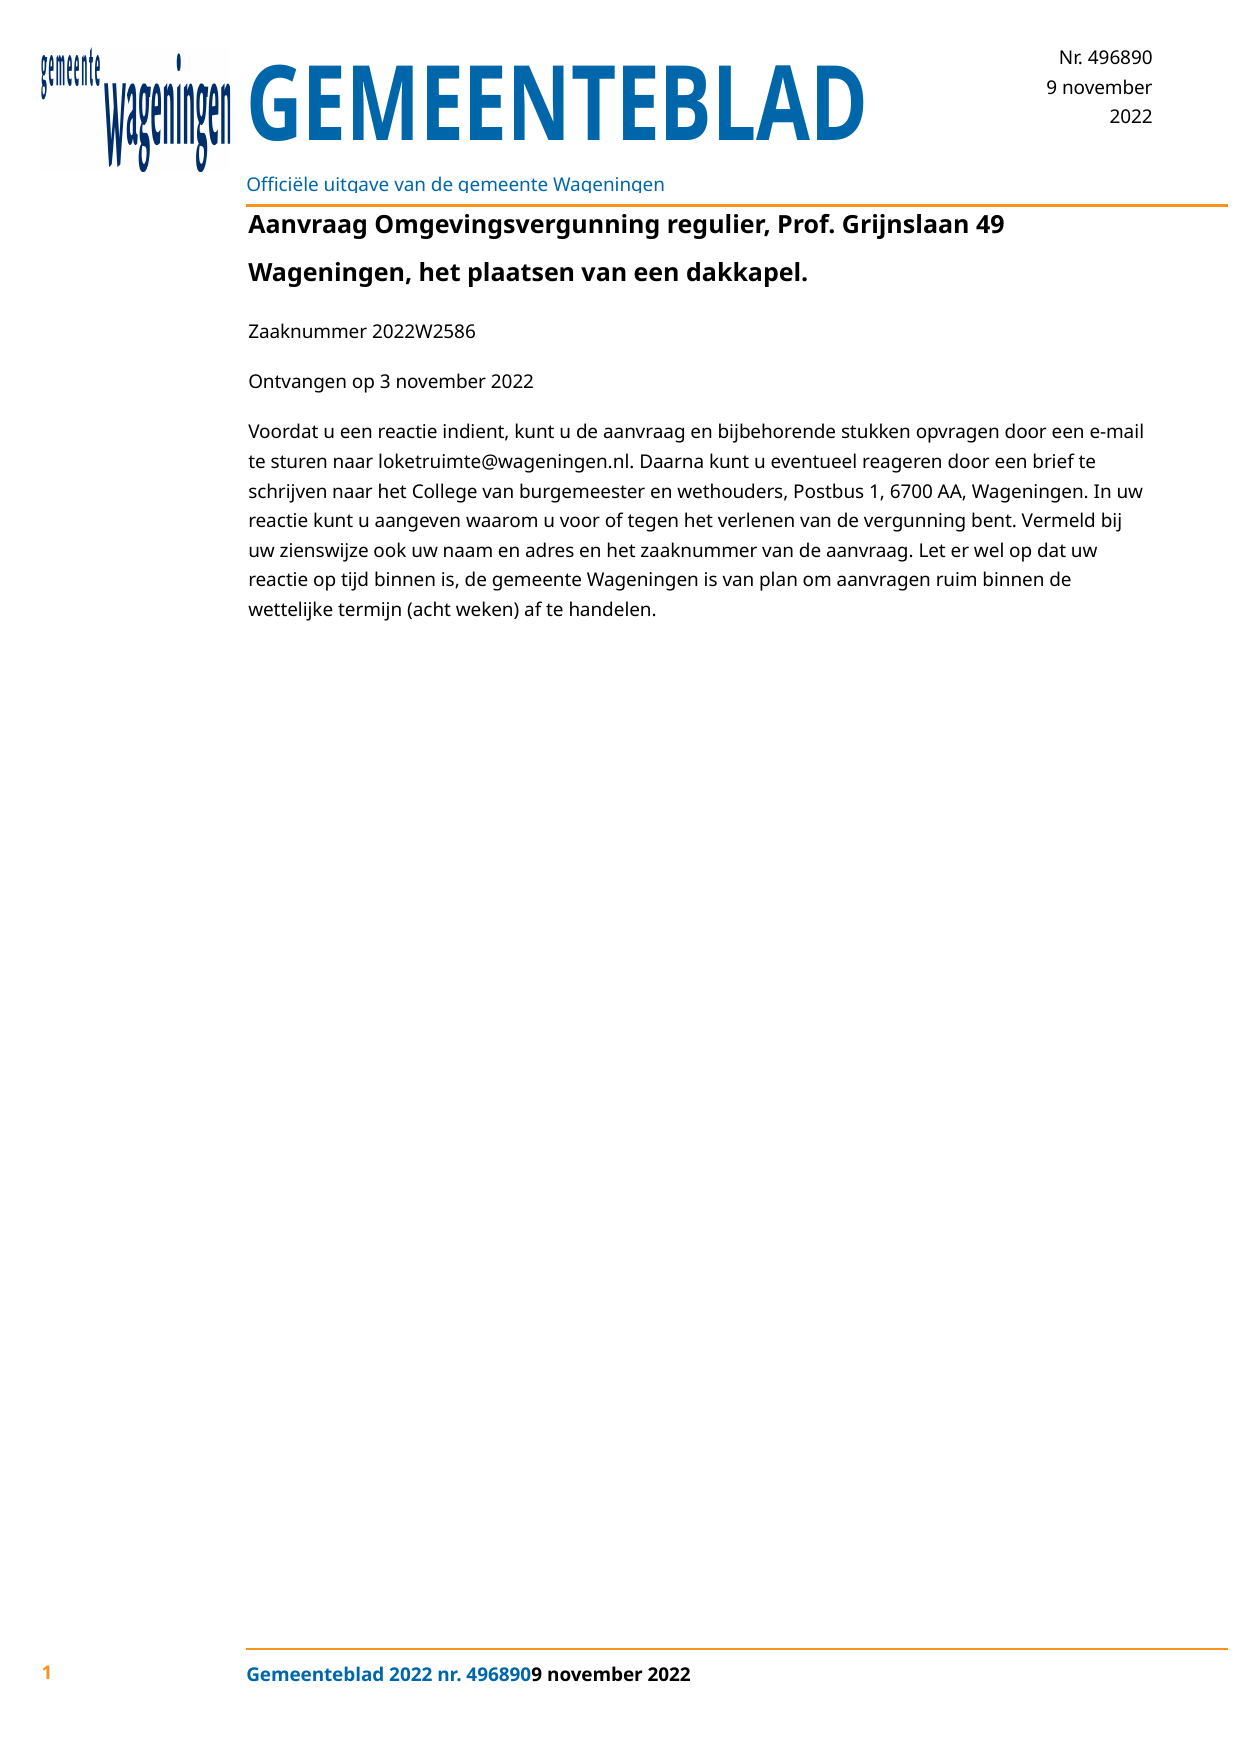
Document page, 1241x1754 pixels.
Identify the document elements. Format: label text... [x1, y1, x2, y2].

text Voordat u een reactie indient, kunt u de aanvraag en bijbehorende stukken opvragen door een e-mail te sturen naar loketruimte@wageningen.nl. Daarna kunt u eventueel reageren door een brief te schrijven naar het College van burgemeester en wethouders, Postbus 1, 6700 AA, Wageningen. In uw reactie kunt u aangeven waarom u voor of tegen het verlenen van de vergunning bent. Vermeld bij uw zienswijze ook uw naam en adres en het zaaknummer van de aanvraag. Let er wel op dat uw reactie op tijd binnen is, de gemeente Wageningen is van plan om aanvragen ruim binnen de wettelijke termijn (acht weken) af te handelen. [248, 419, 1152, 622]
text Aanvraag Omgevingsvergunning regulier, Prof. Grijnslaan 49 Wageningen, het plaatsen van een dakkapel. [248, 207, 1152, 288]
text Zaaknummer 2022W2586 [248, 318, 1152, 344]
text Ontvangen op 3 november 2022 [248, 368, 1152, 394]
picture [41, 47, 231, 172]
